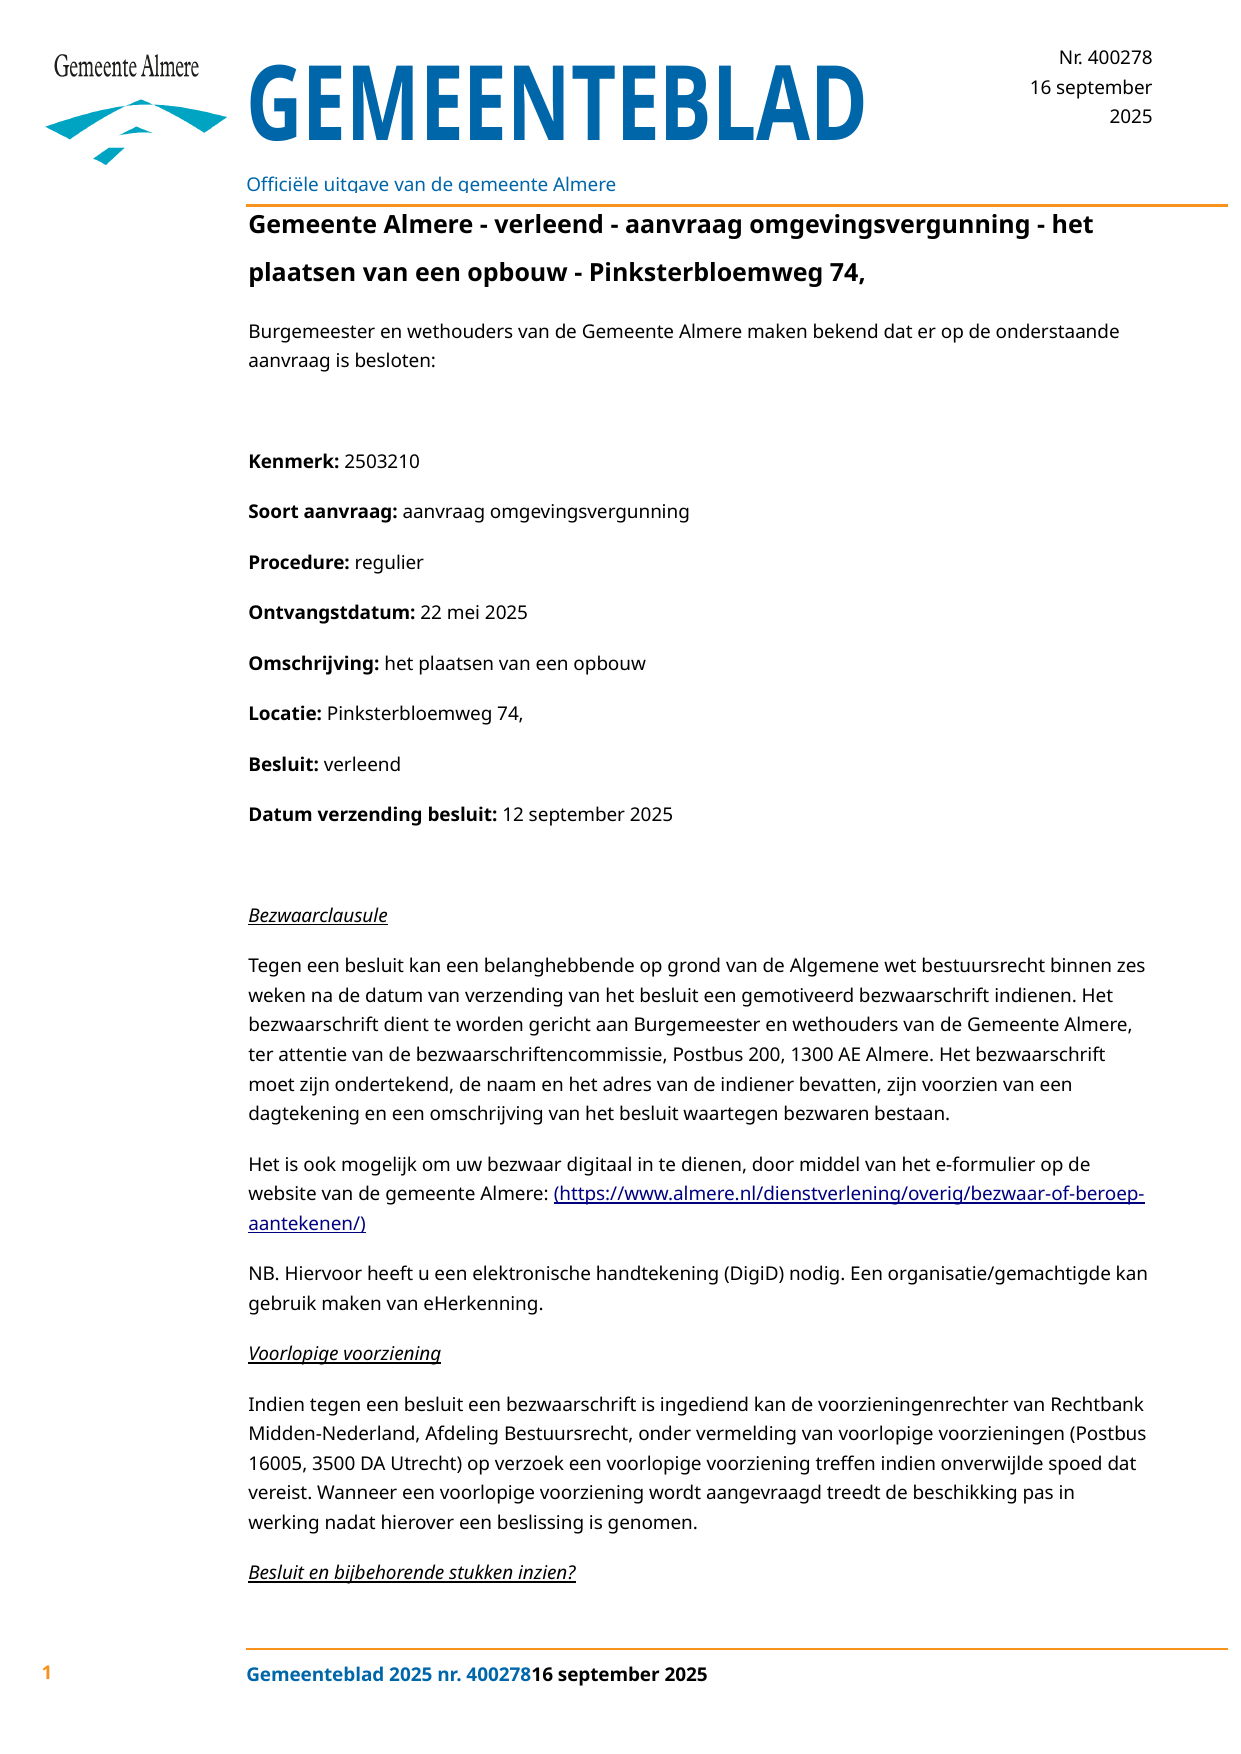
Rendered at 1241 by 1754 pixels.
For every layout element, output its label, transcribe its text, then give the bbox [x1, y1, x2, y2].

text Burgemeester en wethouders van de Gemeente Almere maken bekend dat er op de onderstaande aanvraag is besloten: [248, 318, 1152, 373]
text Tegen een besluit kan een belanghebbende op grond van de Algemene wet bestuursrecht binnen zes weken na de datum van verzending van het besluit een gemotiveerd bezwaarschrift indienen. Het bezwaarschrift dient te worden gericht aan Burgemeester en wethouders van de Gemeente Almere, ter attentie van de bezwaarschriftencommissie, Postbus 200, 1300 AE Almere. Het bezwaarschrift moet zijn ondertekend, de naam en het adres van de indiener bevatten, zijn voorzien van een dagtekening en een omschrijving van het besluit waartegen bezwaren bestaan. [248, 952, 1152, 1126]
text Datum verzending besluit: 12 september 2025 [248, 801, 1152, 827]
text Besluit: verleend [248, 751, 1152, 777]
text Voorlopige voorziening [248, 1340, 1152, 1366]
text Omschrijving: het plaatsen van een opbouw [248, 650, 1152, 676]
text Besluit en bijbehorende stukken inzien? [248, 1559, 1152, 1585]
text Locatie: Pinksterbloemweg 74, [248, 700, 1152, 726]
text Procedure: regulier [248, 549, 1152, 575]
text Gemeente Almere - verleend - aanvraag omgevingsvergunning - het plaatsen van een opbouw - Pinksterbloemweg 74, [248, 207, 1152, 288]
text Soort aanvraag: aanvraag omgevingsvergunning [248, 499, 1152, 524]
text Bezwaarclausule [248, 902, 1152, 928]
text Indien tegen een besluit een bezwaarschrift is ingediend kan de voorzieningenrechter van Rechtbank Midden-Nederland, Afdeling Bestuursrecht, onder vermelding van voorlopige voorzieningen (Postbus 16005, 3500 DA Utrecht) op verzoek een voorlopige voorziening treffen indien onverwijlde spoed dat vereist. Wanneer een voorlopige voorziening wordt aangevraagd treedt de beschikking pas in werking nadat hierover een beslissing is genomen. [248, 1391, 1152, 1535]
text Het is ook mogelijk om uw bezwaar digitaal in te dienen, door middel van het e-formulier op de website van de gemeente Almere: (https://www.almere.nl/dienstverlening/overig/bezwaar-of-beroep-aantekenen/) [248, 1151, 1152, 1236]
picture [41, 47, 231, 172]
text Kenmerk: 2503210 [248, 448, 1152, 474]
text Ontvangstdatum: 22 mei 2025 [248, 599, 1152, 625]
text NB. Hiervoor heeft u een elektronische handtekening (DigiD) nodig. Een organisatie/gemachtigde kan gebruik maken van eHerkenning. [248, 1260, 1152, 1316]
